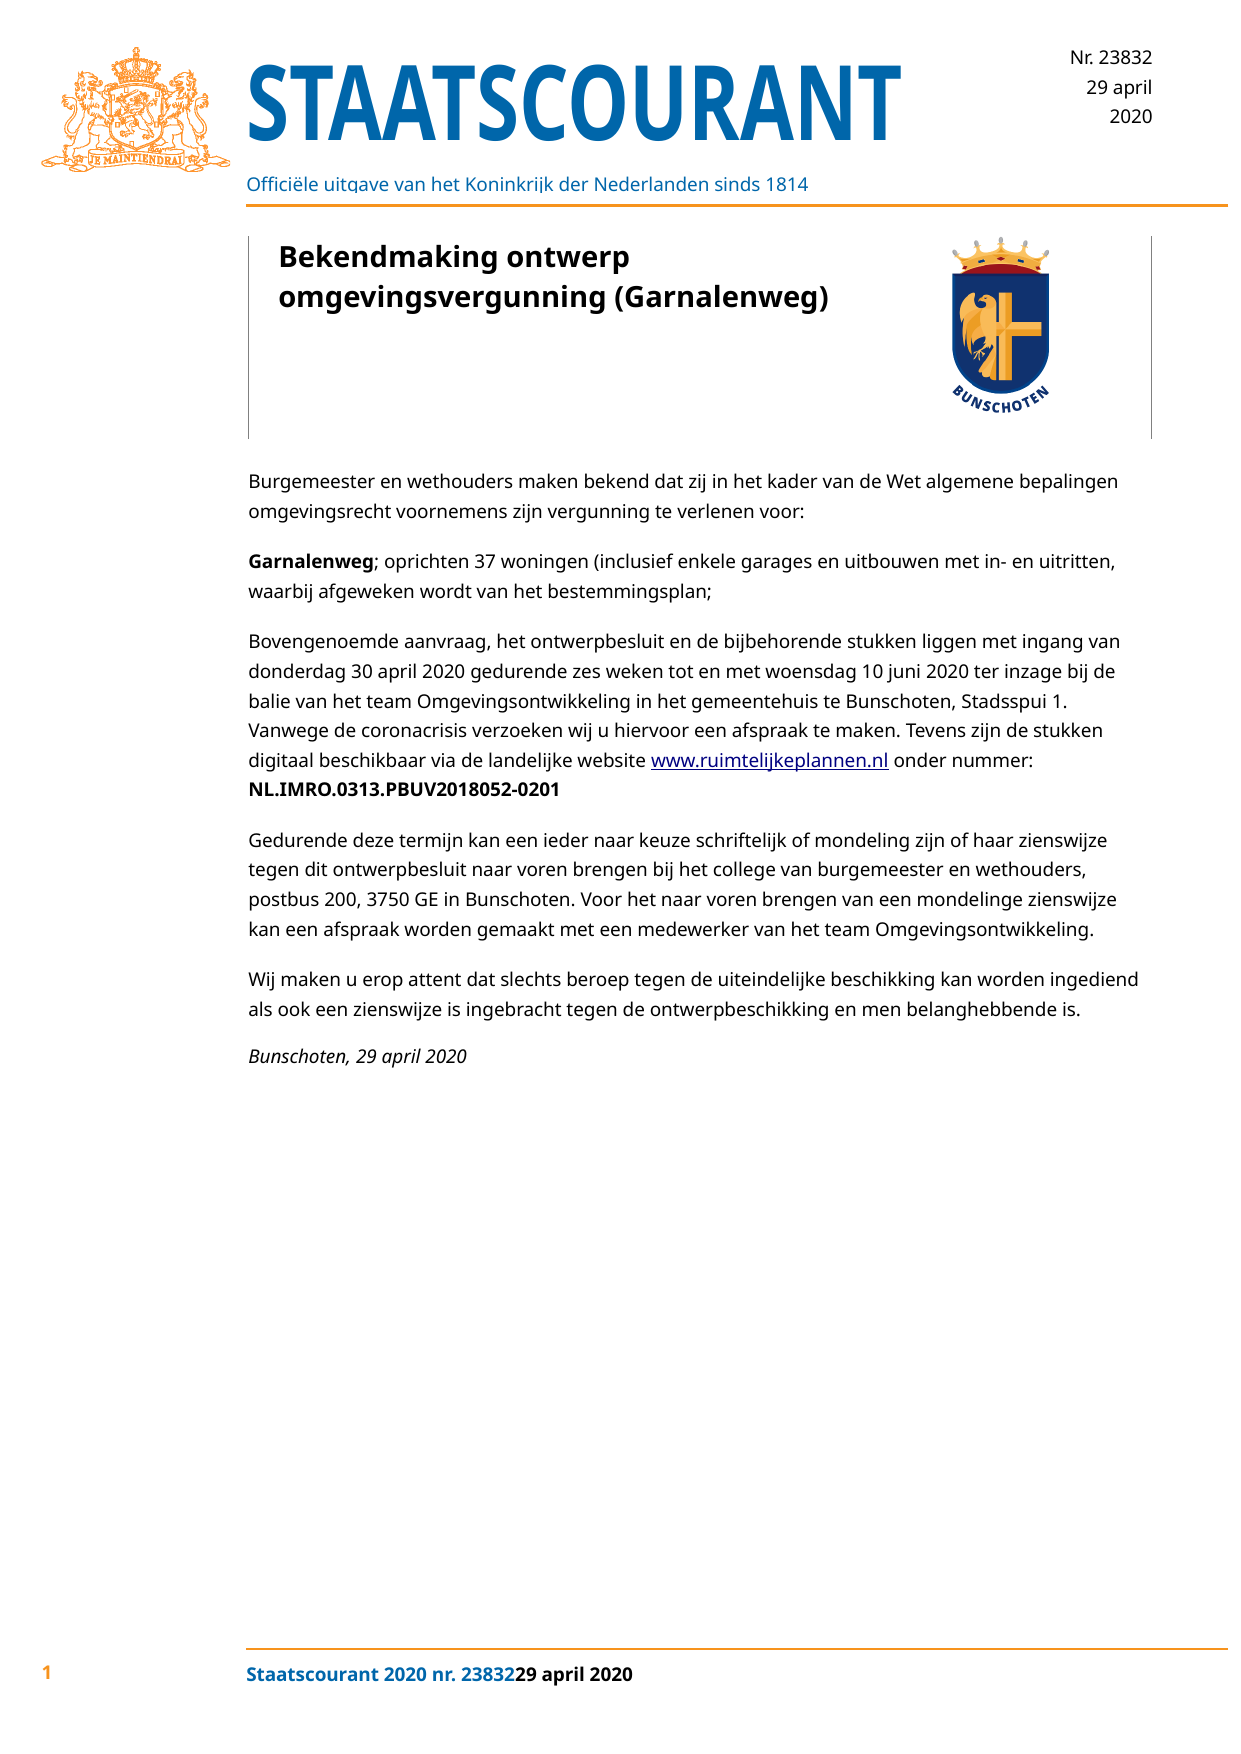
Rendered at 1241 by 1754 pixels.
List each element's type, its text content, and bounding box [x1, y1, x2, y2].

text Wij maken u erop attent dat slechts beroep tegen de uiteindelijke beschikking kan worden ingediend als ook een zienswijze is ingebracht tegen de ontwerpbeschikking en men belanghebbende is. [248, 966, 1152, 1021]
table_header [850, 236, 952, 413]
text Gedurende deze termijn kan een ieder naar keuze schriftelijk of mondeling zijn of haar zienswijze tegen dit ontwerpbesluit naar voren brengen bij het college van burgemeester en wethouders, postbus 200, 3750 GE in Bunschoten. Voor het naar voren brengen van een mondelinge zienswijze kan een afspraak worden gemaakt met een medewerker van het team Omgevingsontwikkeling. [248, 827, 1152, 941]
table_header [1049, 236, 1151, 413]
table_header [850, 414, 1151, 439]
text Bunschoten, 29 april 2020 [248, 1043, 1152, 1069]
text Bovengenoemde aanvraag, het ontwerpbesluit en de bijbehorende stukken liggen met ingang van donderdag 30 april 2020 gedurende zes weken tot en met woensdag 10 juni 2020 ter inzage bij de balie van het team Omgevingsontwikkeling in het gemeentehuis te Bunschoten, Stadsspui 1. Vanwege de coronacrisis verzoeken wij u hiervoor een afspraak te maken. Tevens zijn de stukken digitaal beschikbaar via de landelijke website www.ruimtelijkeplannen.nl onder nummer: NL.IMRO.0313.PBUV2018052-0201 [248, 629, 1152, 802]
picture [952, 236, 1049, 414]
text Burgemeester en wethouders maken bekend dat zij in het kader van de Wet algemene bepalingen omgevingsrecht voornemens zijn vergunning te verlenen voor: [248, 469, 1152, 524]
table_header Bekendmaking ontwerp omgevingsvergunning (Garnalenweg) [249, 236, 850, 439]
text Garnalenweg; oprichten 37 woningen (inclusief enkele garages en uitbouwen met in- en uitritten, waarbij afgeweken wordt van het bestemmingsplan; [248, 549, 1152, 604]
picture [41, 47, 231, 172]
